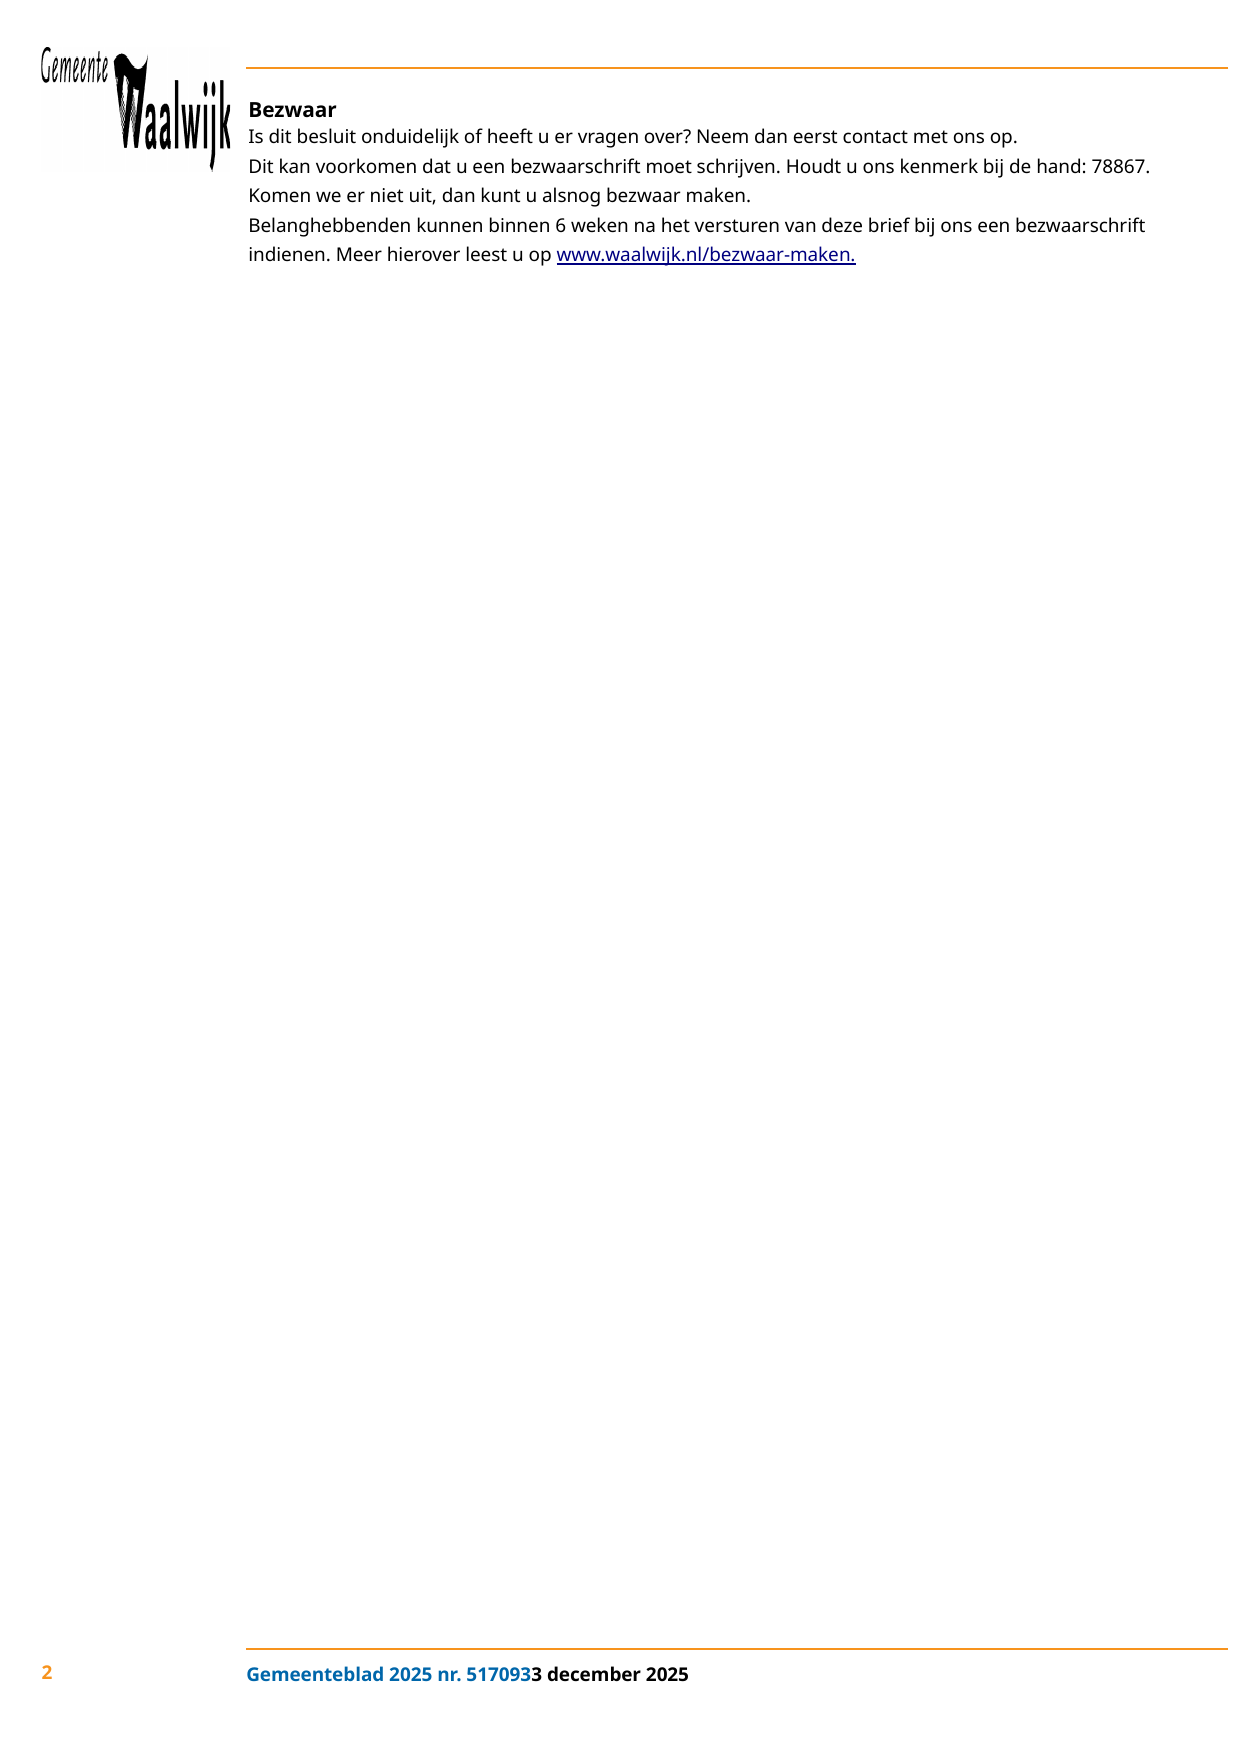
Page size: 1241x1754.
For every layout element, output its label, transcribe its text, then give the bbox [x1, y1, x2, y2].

text Bezwaar [248, 95, 1152, 123]
text Belanghebbenden kunnen binnen 6 weken na het versturen van deze brief bij ons een bezwaarschrift indienen. Meer hierover leest u op www.waalwijk.nl/bezwaar-maken. [248, 212, 1152, 267]
picture [41, 47, 231, 172]
text Dit kan voorkomen dat u een bezwaarschrift moet schrijven. Houdt u ons kenmerk bij de hand: 78867. Komen we er niet uit, dan kunt u alsnog bezwaar maken. [248, 153, 1152, 208]
text Is dit besluit onduidelijk of heeft u er vragen over? Neem dan eerst contact met ons op. [248, 123, 1152, 149]
